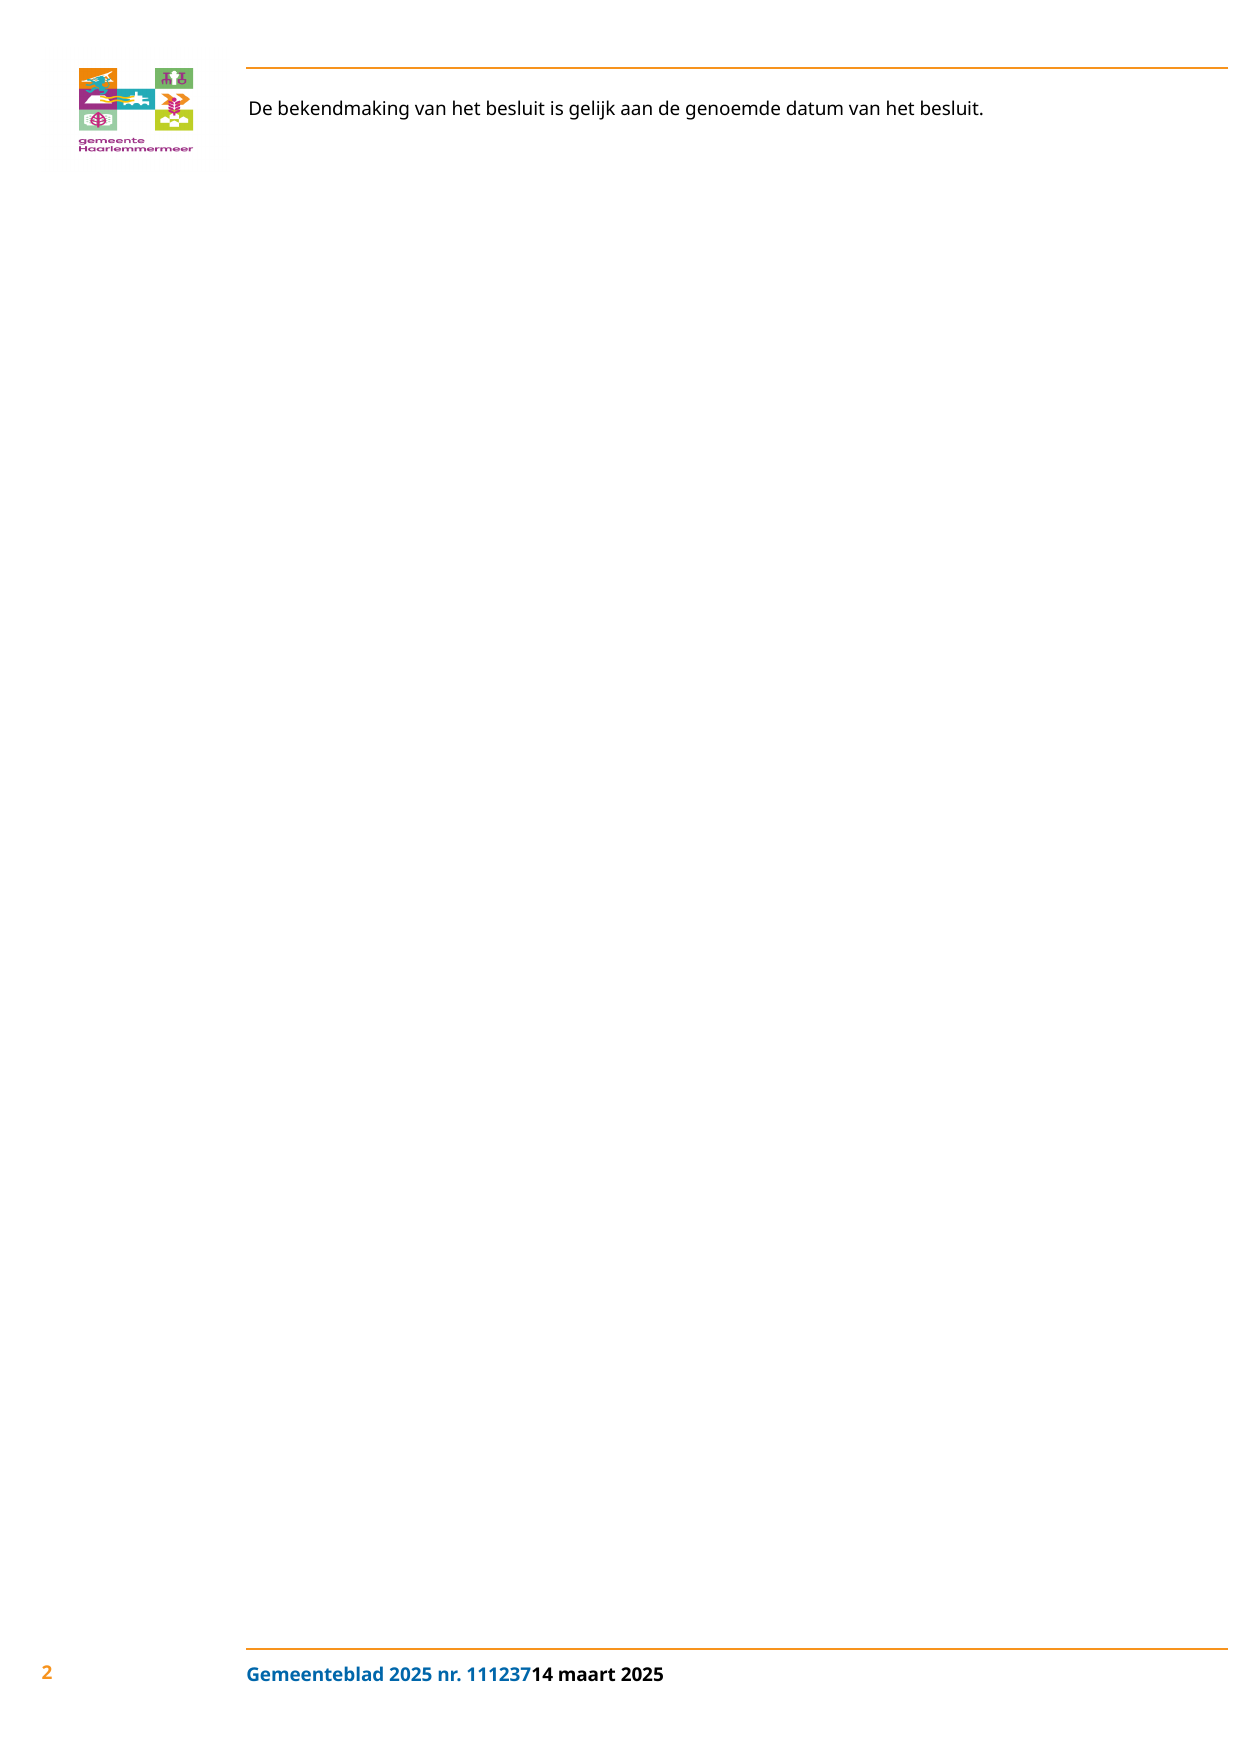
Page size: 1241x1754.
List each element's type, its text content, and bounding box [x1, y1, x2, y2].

picture [41, 47, 231, 172]
text De bekendmaking van het besluit is gelijk aan de genoemde datum van het besluit. [248, 95, 1152, 121]
